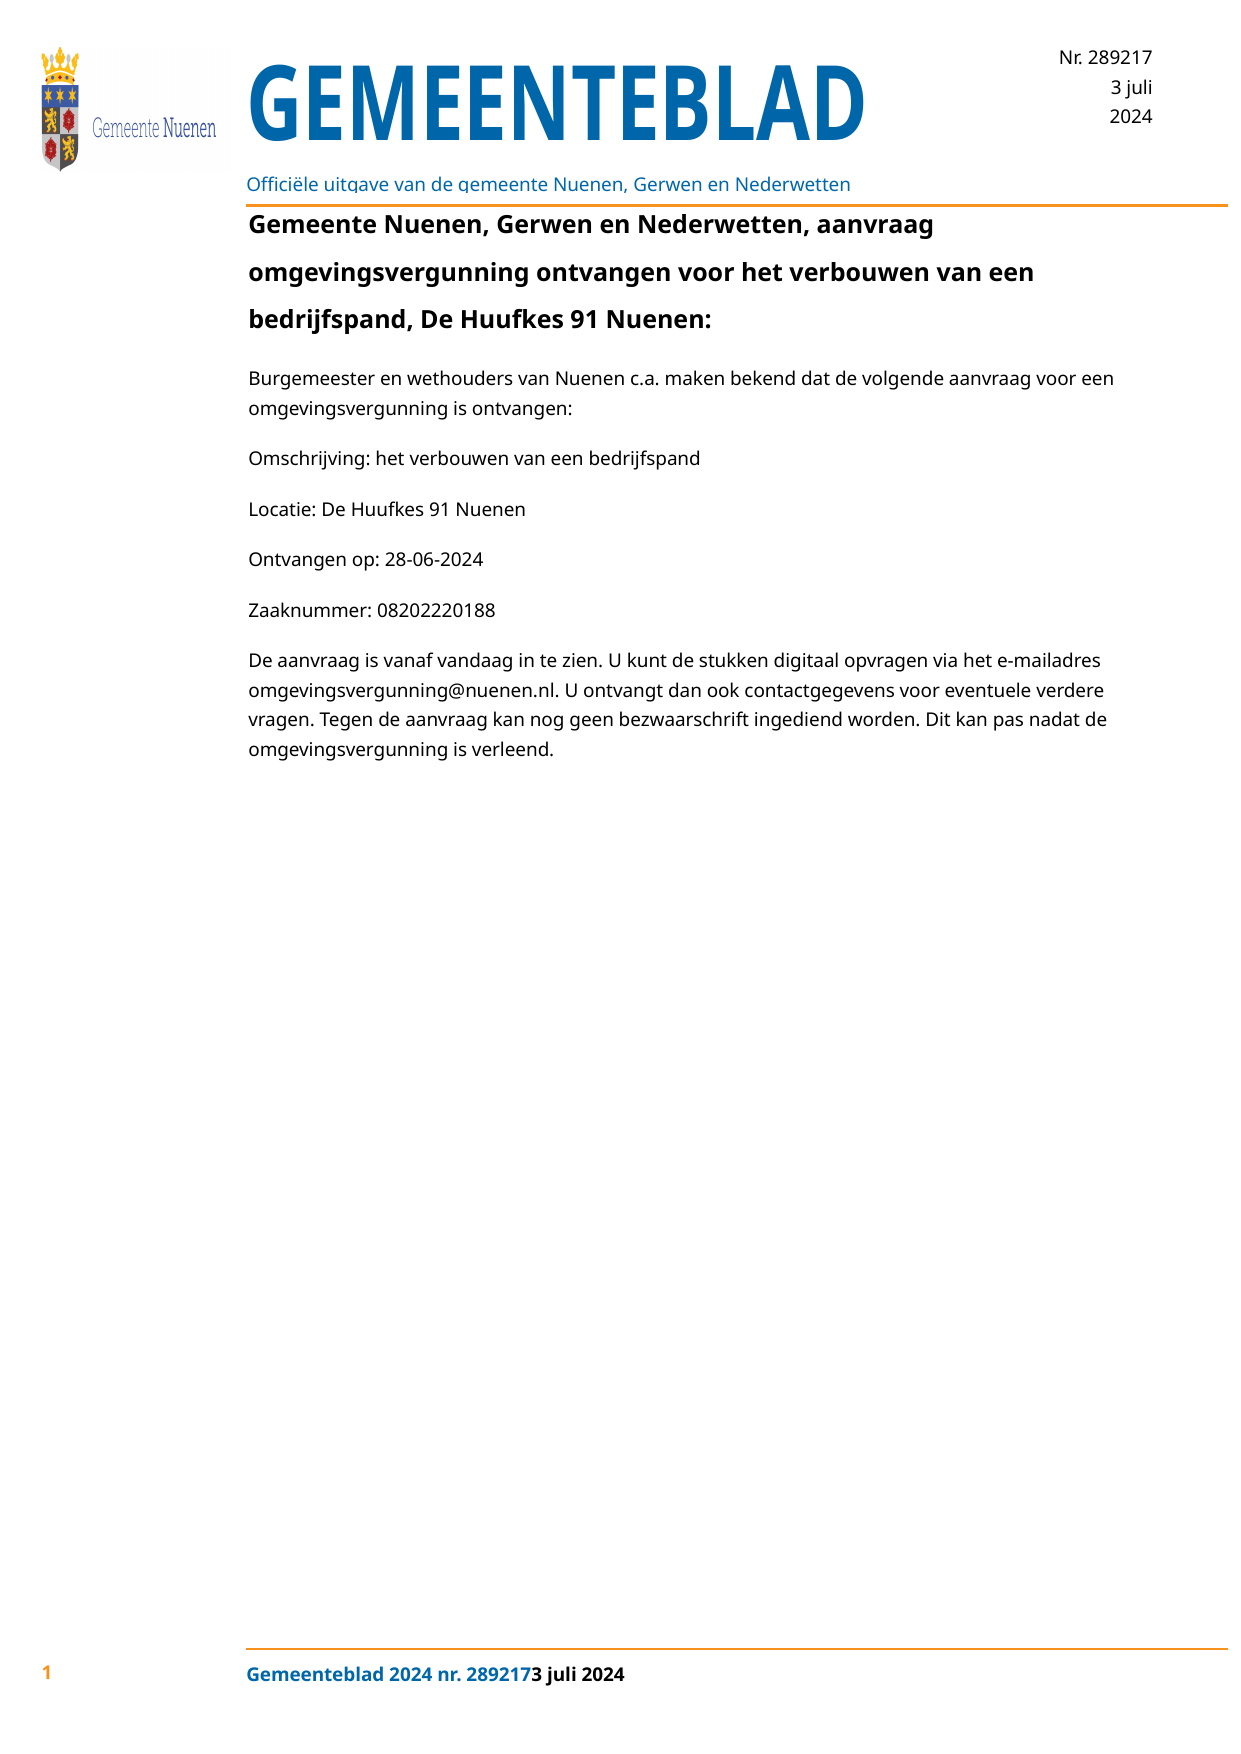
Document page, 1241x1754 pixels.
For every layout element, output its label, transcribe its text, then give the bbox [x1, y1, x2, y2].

text Gemeente Nuenen, Gerwen en Nederwetten, aanvraag omgevingsvergunning ontvangen voor het verbouwen van een bedrijfspand, De Huufkes 91 Nuenen: [248, 207, 1152, 336]
text Burgemeester en wethouders van Nuenen c.a. maken bekend dat de volgende aanvraag voor een omgevingsvergunning is ontvangen: [248, 366, 1152, 421]
picture [41, 47, 231, 172]
text Omschrijving: het verbouwen van een bedrijfspand [248, 446, 1152, 471]
text Locatie: De Huufkes 91 Nuenen [248, 496, 1152, 522]
text De aanvraag is vanaf vandaag in te zien. U kunt de stukken digitaal opvragen via het e-mailadres omgevingsvergunning@nuenen.nl. U ontvangt dan ook contactgegevens voor eventuele verdere vragen. Tegen de aanvraag kan nog geen bezwaarschrift ingediend worden. Dit kan pas nadat de omgevingsvergunning is verleend. [248, 647, 1152, 762]
text Zaaknummer: 08202220188 [248, 597, 1152, 622]
text Ontvangen op: 28-06-2024 [248, 546, 1152, 572]
